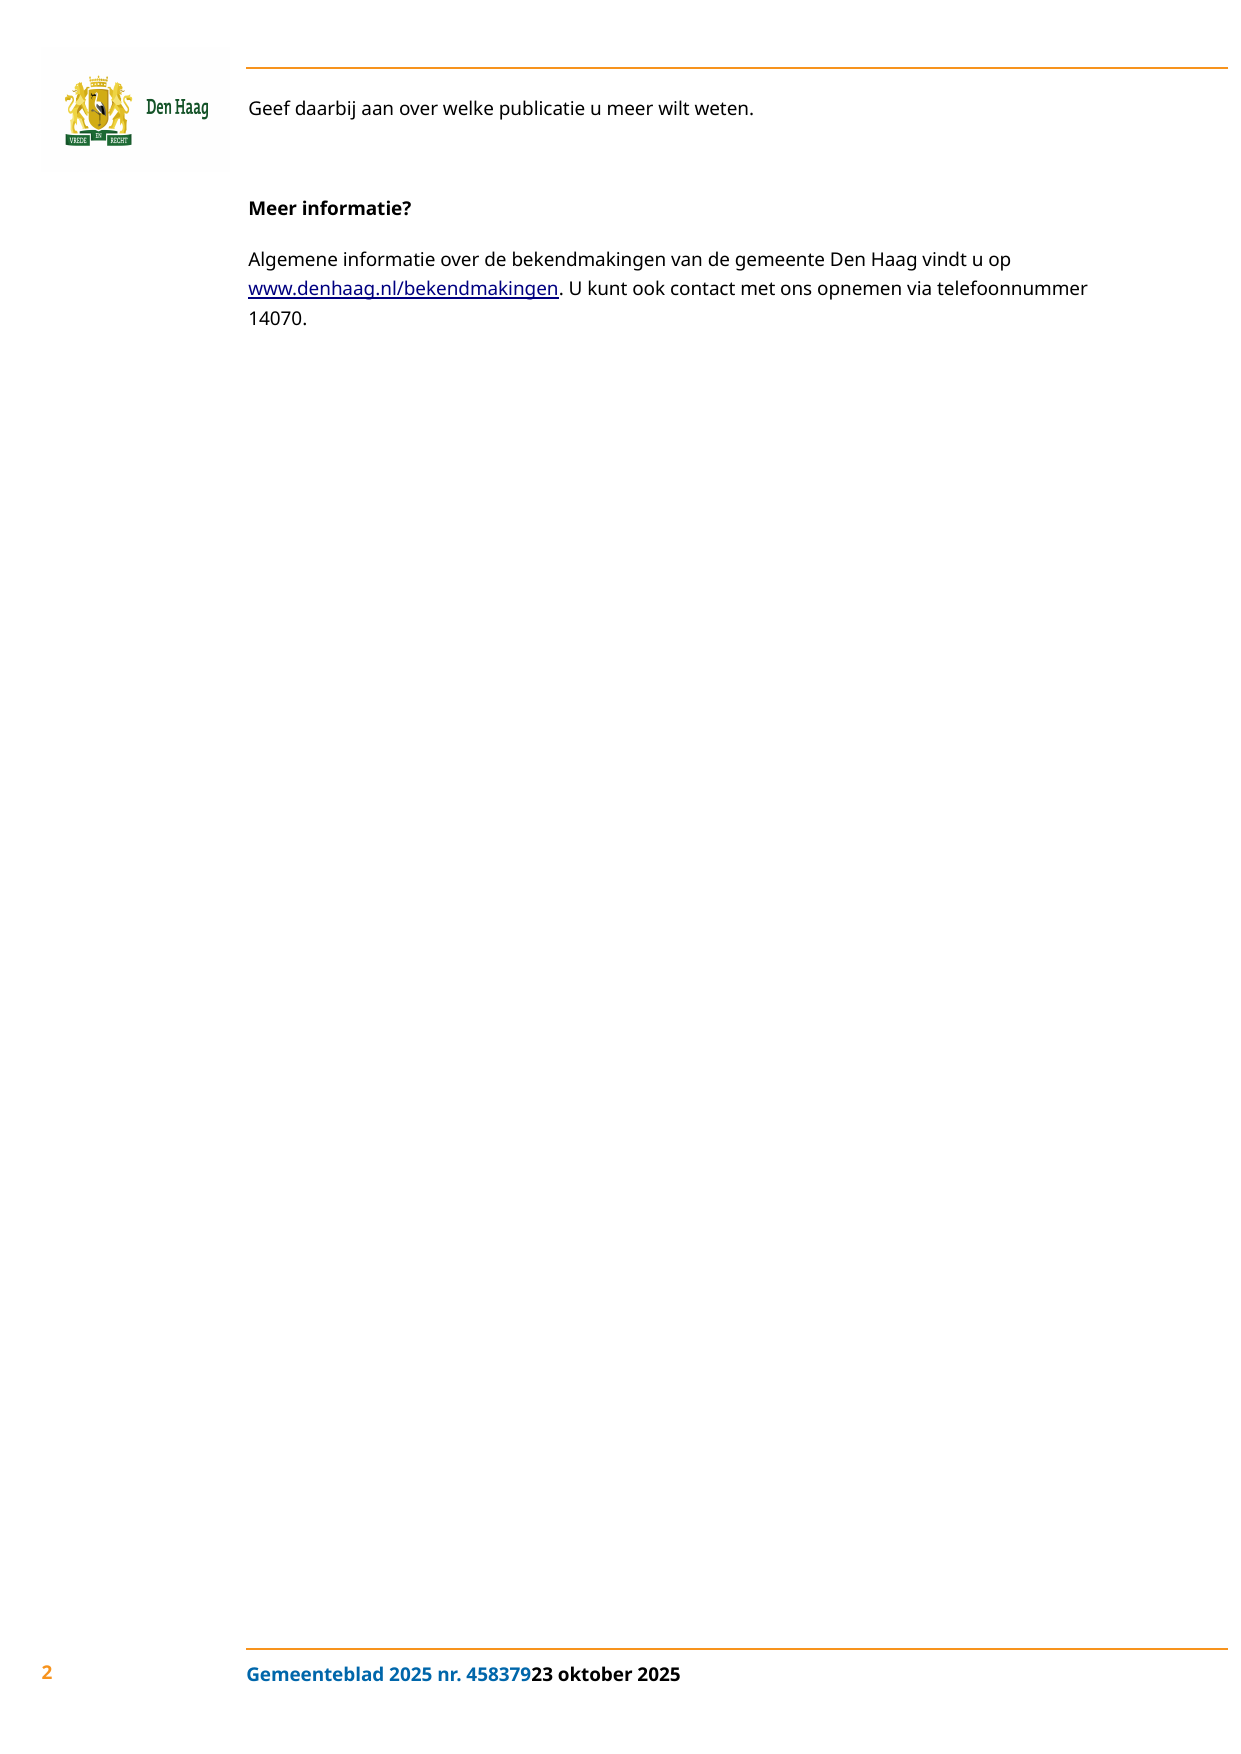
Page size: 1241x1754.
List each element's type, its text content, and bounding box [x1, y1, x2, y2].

text Geef daarbij aan over welke publicatie u meer wilt weten. [248, 95, 1152, 121]
text Algemene informatie over de bekendmakingen van de gemeente Den Haag vindt u op www.denhaag.nl/bekendmakingen. U kunt ook contact met ons opnemen via telefoonnummer 14070. [248, 246, 1152, 331]
picture [41, 47, 231, 172]
text Meer informatie? [248, 196, 1152, 221]
